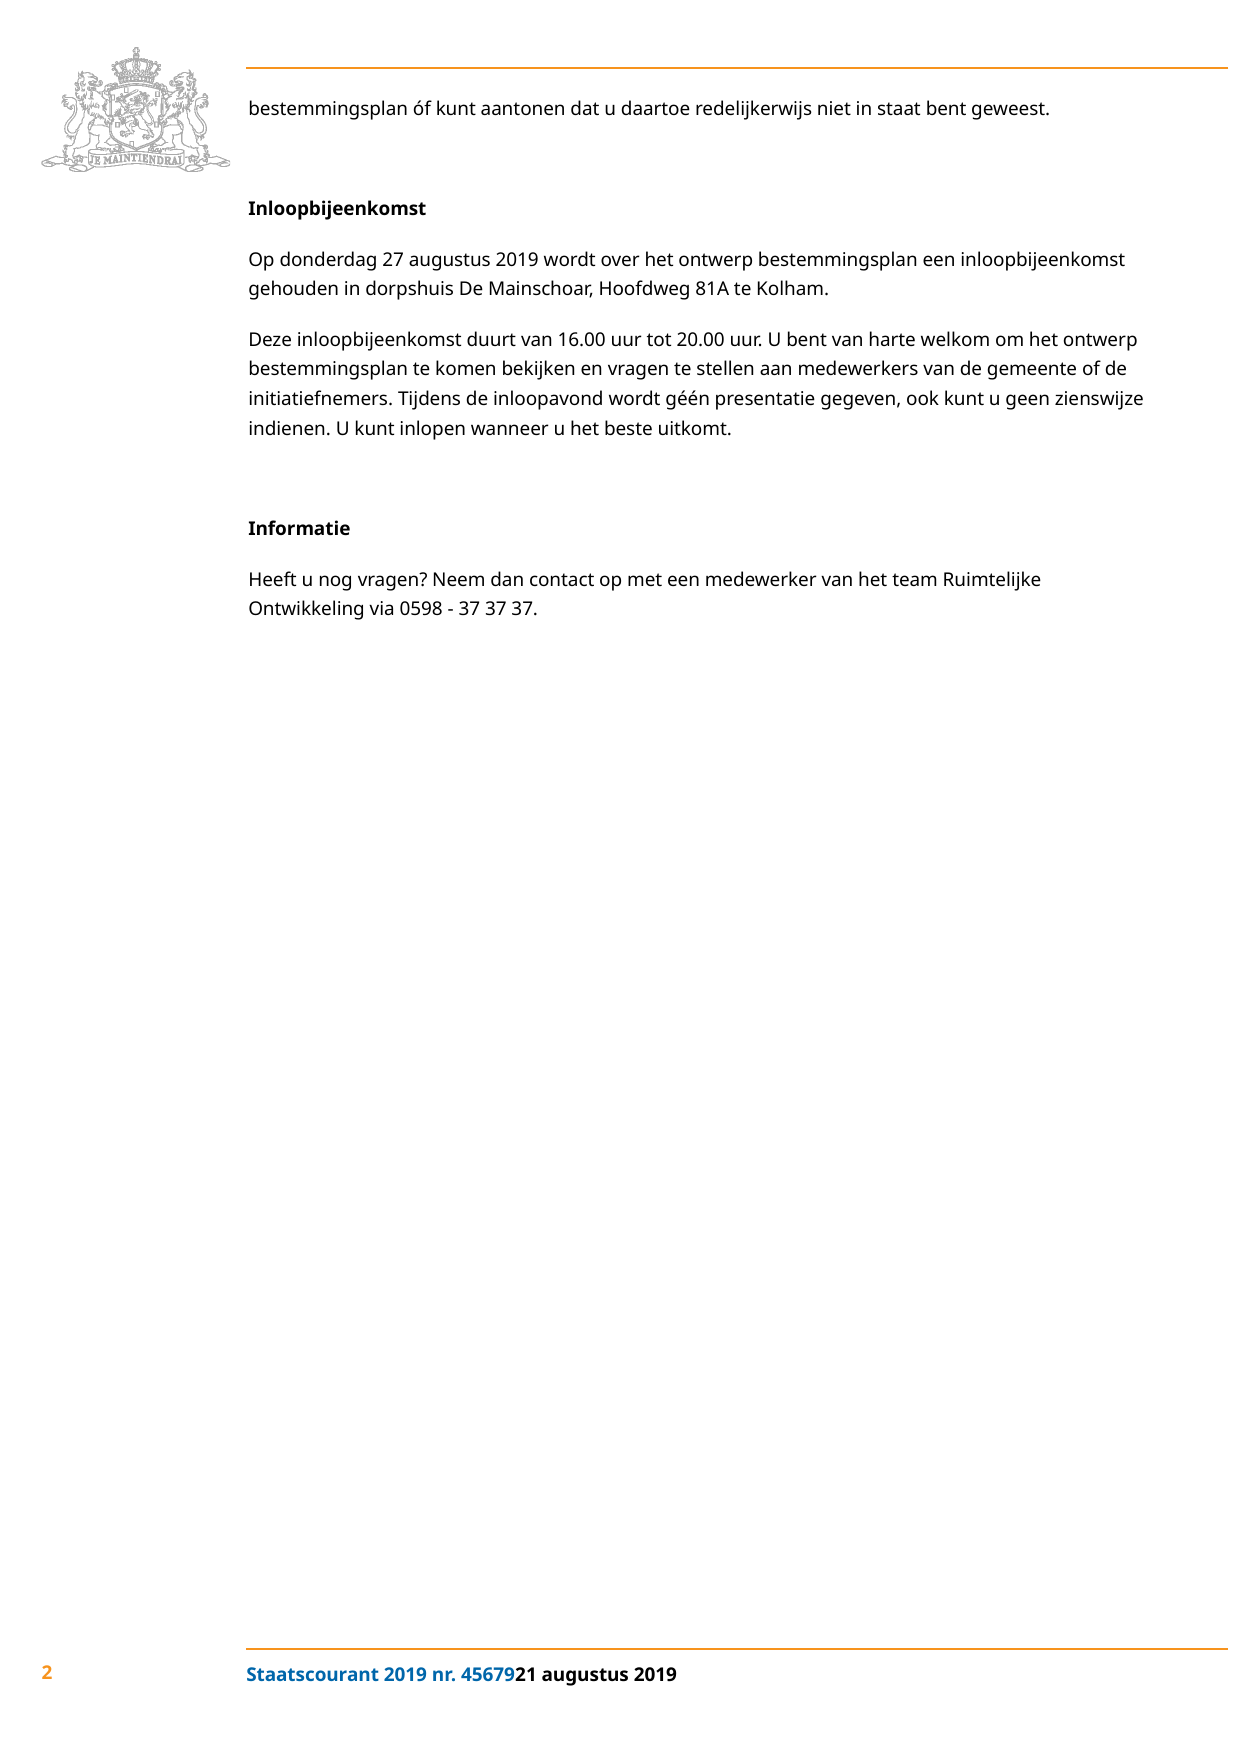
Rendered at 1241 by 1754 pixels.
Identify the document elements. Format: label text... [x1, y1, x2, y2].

text Deze inloopbijeenkomst duurt van 16.00 uur tot 20.00 uur. U bent van harte welkom om het ontwerp bestemmingsplan te komen bekijken en vragen te stellen aan medewerkers van de gemeente of de initiatiefnemers. Tijdens de inloopavond wordt géén presentatie gegeven, ook kunt u geen zienswijze indienen. U kunt inlopen wanneer u het beste uitkomt. [248, 326, 1152, 441]
picture [41, 47, 231, 172]
text bestemmingsplan óf kunt aantonen dat u daartoe redelijkerwijs niet in staat bent geweest. [248, 95, 1152, 121]
text Heeft u nog vragen? Neem dan contact op met een medewerker van het team Ruimtelijke Ontwikkeling via 0598 - 37 37 37. [248, 566, 1152, 621]
text Inloopbijeenkomst [248, 196, 1152, 221]
text Informatie [248, 516, 1152, 541]
text Op donderdag 27 augustus 2019 wordt over het ontwerp bestemmingsplan een inloopbijeenkomst gehouden in dorpshuis De Mainschoar, Hoofdweg 81A te Kolham. [248, 246, 1152, 301]
